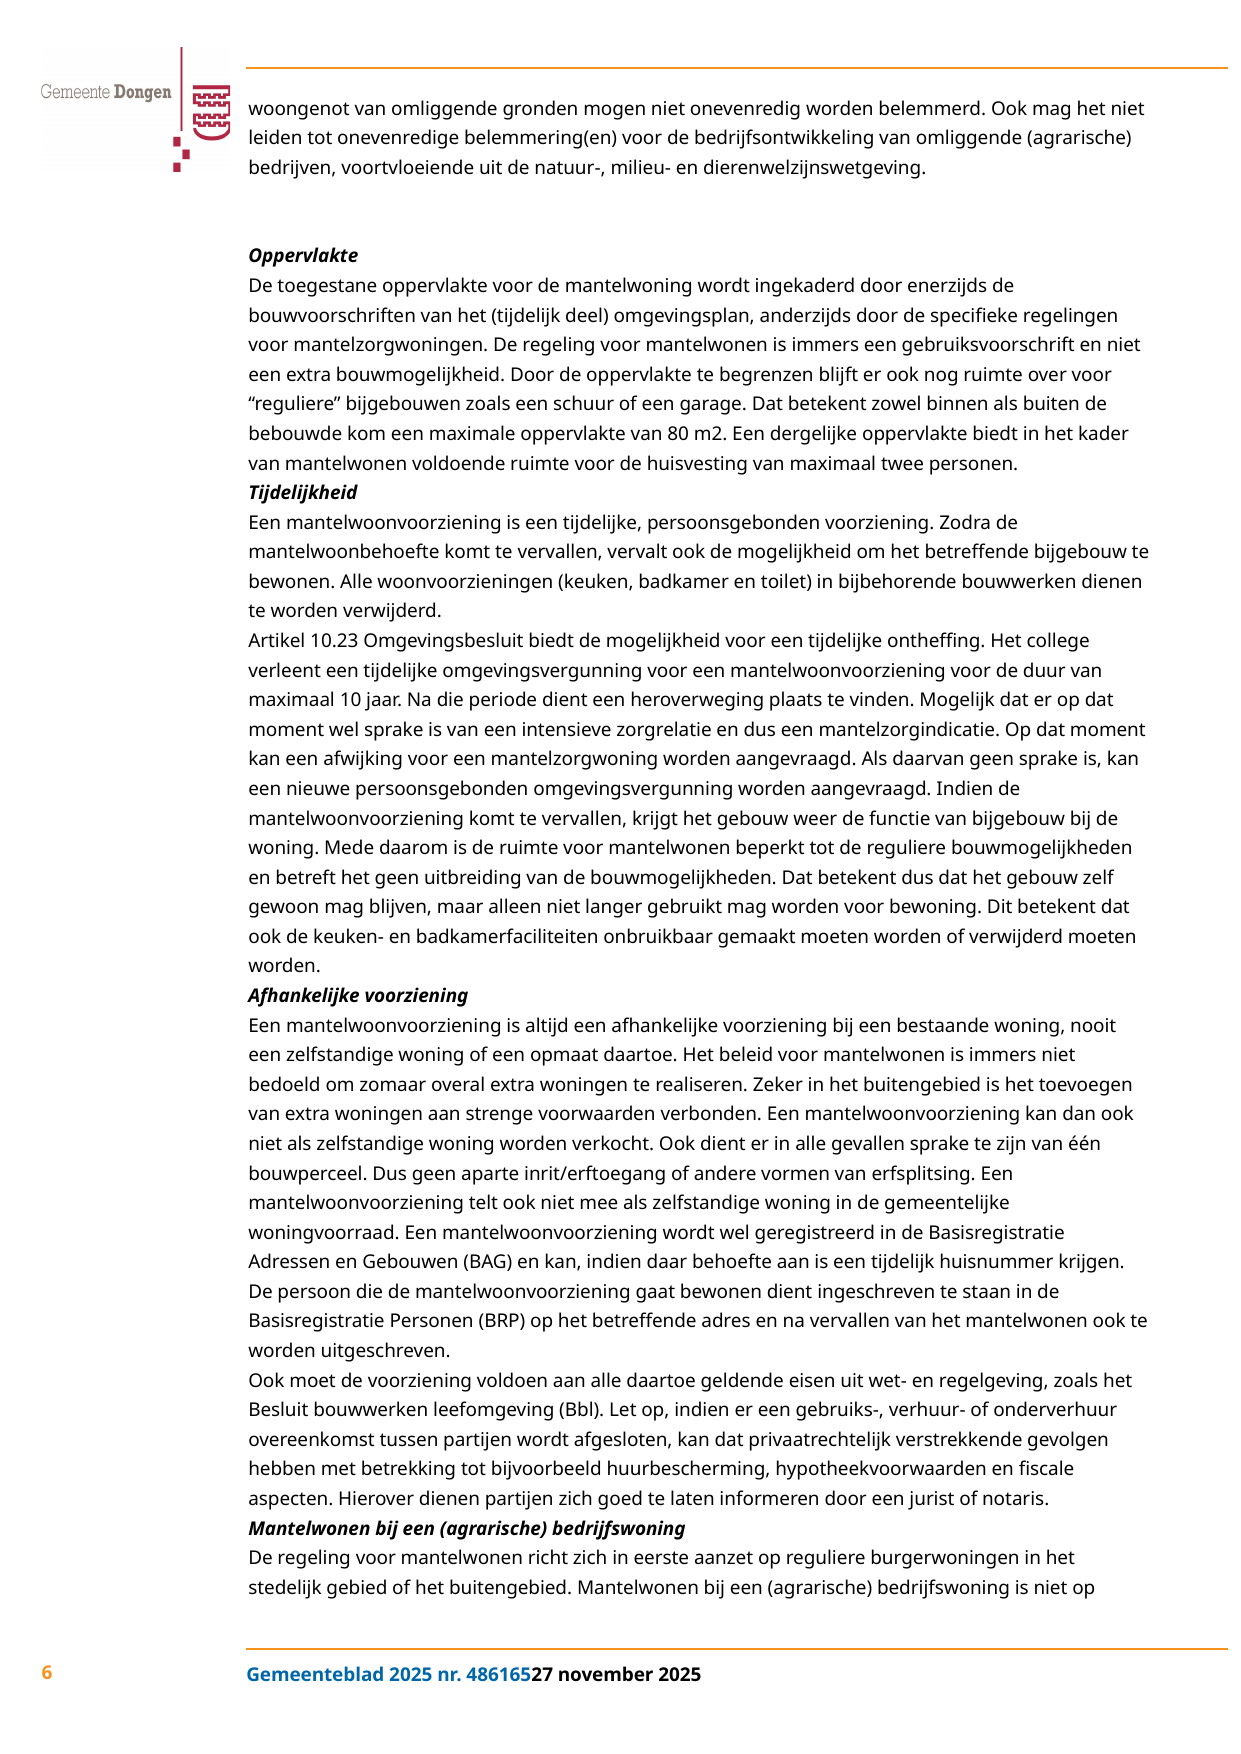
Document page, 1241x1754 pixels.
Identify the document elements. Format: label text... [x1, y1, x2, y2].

text Artikel 10.23 Omgevingsbesluit biedt de mogelijkheid voor een tijdelijke ontheffing. Het college verleent een tijdelijke omgevingsvergunning voor een mantelwoonvoorziening voor de duur van maximaal 10 jaar. Na die periode dient een heroverweging plaats te vinden. Mogelijk dat er op dat moment wel sprake is van een intensieve zorgrelatie en dus een mantelzorgindicatie. Op dat moment kan een afwijking voor een mantelzorgwoning worden aangevraagd. Als daarvan geen sprake is, kan een nieuwe persoonsgebonden omgevingsvergunning worden aangevraagd. Indien de mantelwoonvoorziening komt te vervallen, krijgt het gebouw weer de functie van bijgebouw bij de woning. Mede daarom is de ruimte voor mantelwonen beperkt tot de reguliere bouwmogelijkheden en betreft het geen uitbreiding van de bouwmogelijkheden. Dat betekent dus dat het gebouw zelf gewoon mag blijven, maar alleen niet langer gebruikt mag worden voor bewoning. Dit betekent dat ook de keuken- en badkamerfaciliteiten onbruikbaar gemaakt moeten worden of verwijderd moeten worden. [248, 627, 1152, 978]
text De toegestane oppervlakte voor de mantelwoning wordt ingekaderd door enerzijds de bouwvoorschriften van het (tijdelijk deel) omgevingsplan, anderzijds door de specifieke regelingen voor mantelzorgwoningen. De regeling voor mantelwonen is immers een gebruiksvoorschrift en niet een extra bouwmogelijkheid. Door de oppervlakte te begrenzen blijft er ook nog ruimte over voor “reguliere” bijgebouwen zoals een schuur of een garage. Dat betekent zowel binnen als buiten de bebouwde kom een maximale oppervlakte van 80 m2. Een dergelijke oppervlakte biedt in het kader van mantelwonen voldoende ruimte voor de huisvesting van maximaal twee personen. [248, 272, 1152, 476]
text Mantelwonen bij een (agrarische) bedrijfswoning [248, 1515, 1152, 1541]
text Ook moet de voorziening voldoen aan alle daartoe geldende eisen uit wet- en regelgeving, zoals het Besluit bouwwerken leefomgeving (Bbl). Let op, indien er een gebruiks-, verhuur- of onderverhuur overeenkomst tussen partijen wordt afgesloten, kan dat privaatrechtelijk verstrekkende gevolgen hebben met betrekking tot bijvoorbeeld huurbescherming, hypotheekvoorwaarden en fiscale aspecten. Hierover dienen partijen zich goed te laten informeren door een jurist of notaris. [248, 1367, 1152, 1511]
picture [41, 47, 231, 172]
text De regeling voor mantelwonen richt zich in eerste aanzet op reguliere burgerwoningen in het stedelijk gebied of het buitengebied. Mantelwonen bij een (agrarische) bedrijfswoning is niet op [248, 1544, 1152, 1600]
text Afhankelijke voorziening [248, 982, 1152, 1008]
text woongenot van omliggende gronden mogen niet onevenredig worden belemmerd. Ook mag het niet leiden tot onevenredige belemmering(en) voor de bedrijfsontwikkeling van omliggende (agrarische) bedrijven, voortvloeiende uit de natuur-, milieu- en dierenwelzijnswetgeving. [248, 95, 1152, 180]
text Een mantelwoonvoorziening is een tijdelijke, persoonsgebonden voorziening. Zodra de mantelwoonbehoefte komt te vervallen, vervalt ook de mogelijkheid om het betreffende bijgebouw te bewonen. Alle woonvoorzieningen (keuken, badkamer en toilet) in bijbehorende bouwwerken dienen te worden verwijderd. [248, 509, 1152, 623]
text Oppervlakte [248, 243, 1152, 268]
text Tijdelijkheid [248, 479, 1152, 505]
text Een mantelwoonvoorziening is altijd een afhankelijke voorziening bij een bestaande woning, nooit een zelfstandige woning of een opmaat daartoe. Het beleid voor mantelwonen is immers niet bedoeld om zomaar overal extra woningen te realiseren. Zeker in het buitengebied is het toevoegen van extra woningen aan strenge voorwaarden verbonden. Een mantelwoonvoorziening kan dan ook niet als zelfstandige woning worden verkocht. Ook dient er in alle gevallen sprake te zijn van één bouwperceel. Dus geen aparte inrit/erftoegang of andere vormen van erfsplitsing. Een mantelwoonvoorziening telt ook niet mee als zelfstandige woning in de gemeentelijke woningvoorraad. Een mantelwoonvoorziening wordt wel geregistreerd in de Basisregistratie Adressen en Gebouwen (BAG) en kan, indien daar behoefte aan is een tijdelijk huisnummer krijgen. De persoon die de mantelwoonvoorziening gaat bewonen dient ingeschreven te staan in de Basisregistratie Personen (BRP) op het betreffende adres en na vervallen van het mantelwonen ook te worden uitgeschreven. [248, 1012, 1152, 1363]
